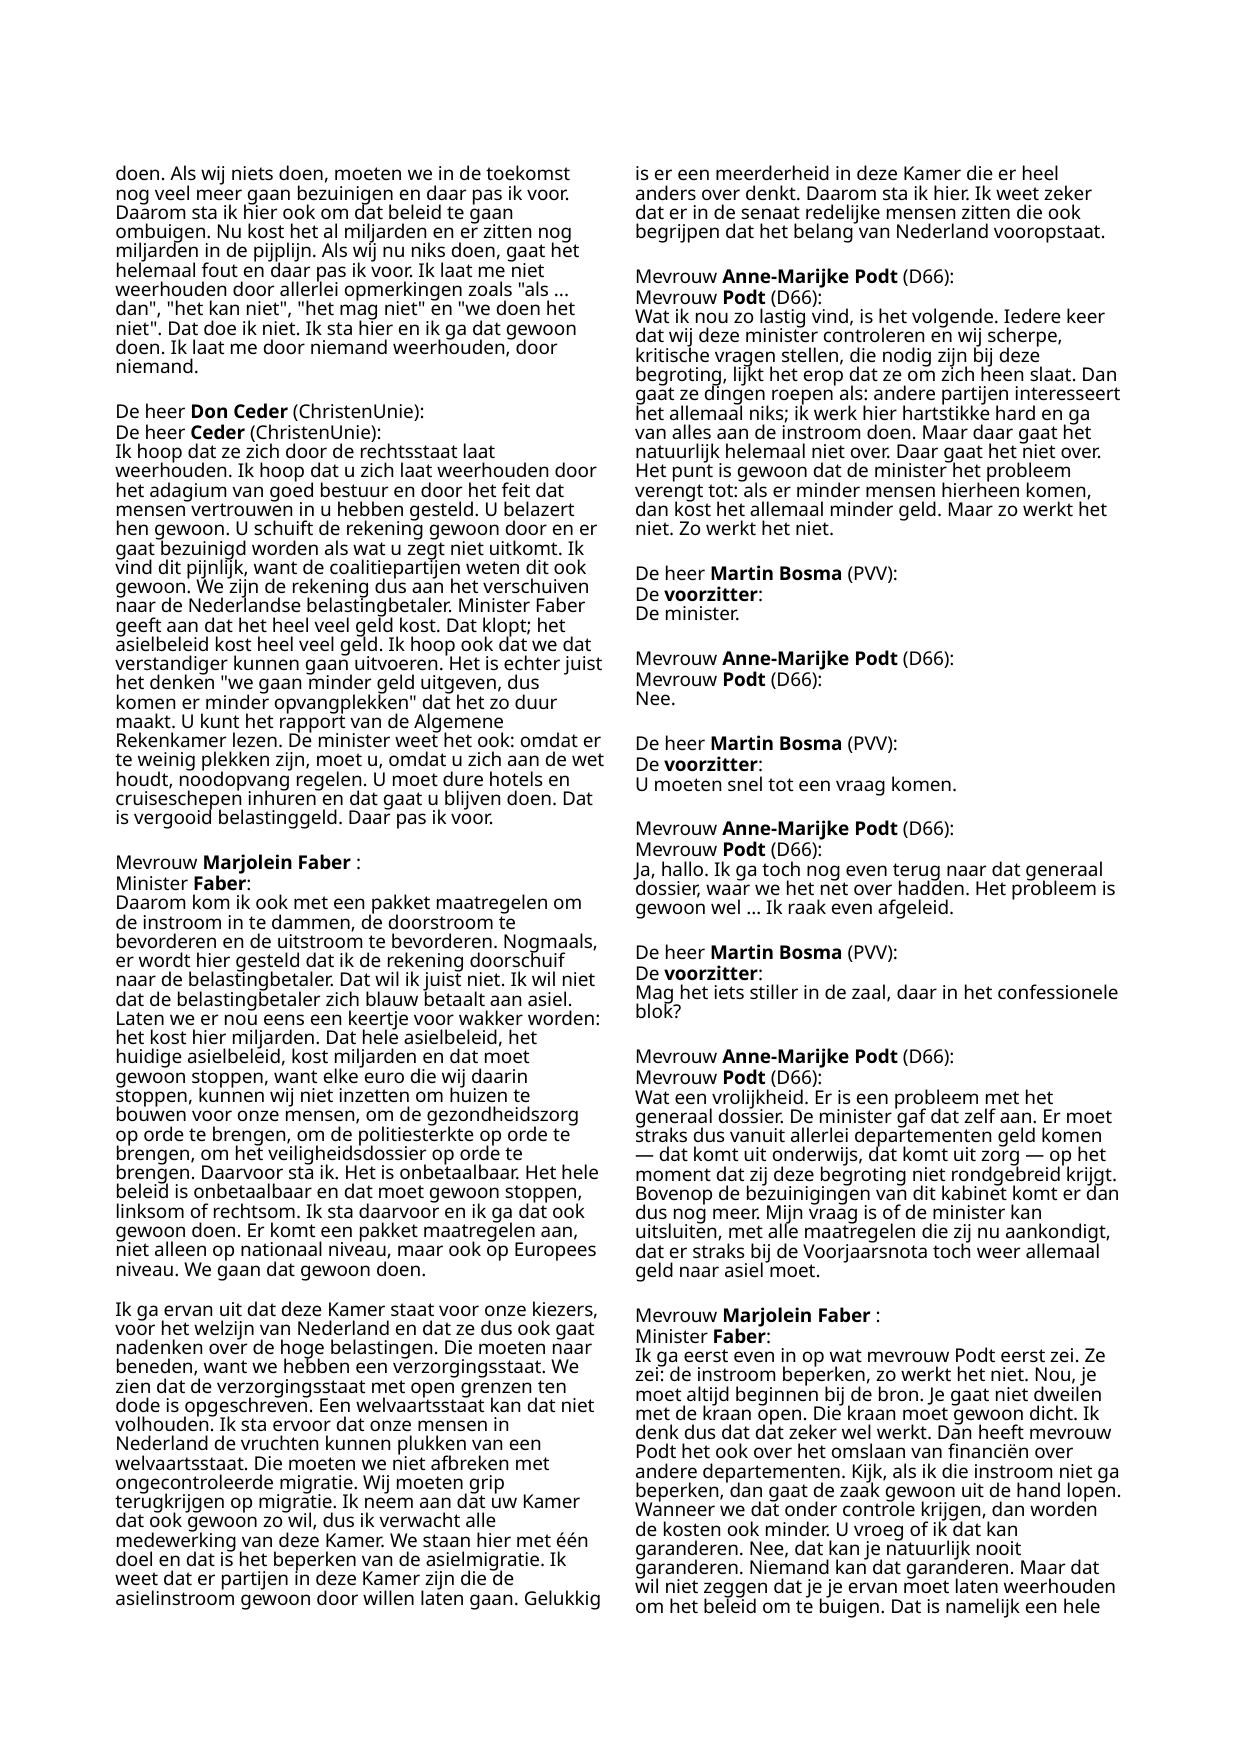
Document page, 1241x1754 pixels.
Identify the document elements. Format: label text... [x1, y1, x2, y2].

text De heer Don Ceder (ChristenUnie): [115, 398, 605, 424]
text Mevrouw Anne-Marijke Podt (D66): [635, 263, 1125, 289]
text Mag het iets stiller in de zaal, daar in het confessionele blok? [635, 984, 1125, 1023]
text Mevrouw Anne-Marijke Podt (D66): [635, 645, 1125, 671]
text De heer Martin Bosma (PVV): [635, 939, 1125, 965]
text Mevrouw Podt (D66): [635, 289, 1125, 308]
text Daarom kom ik ook met een pakket maatregelen om de instroom in te dammen, de doorstroom te bevorderen en de uitstroom te bevorderen. Nogmaals, er wordt hier gesteld dat ik de rekening doorschuif naar de belastingbetaler. Dat wil ik juist niet. Ik wil niet dat de belastingbetaler zich blauw betaalt aan asiel. Laten we er nou eens een keertje voor wakker worden: het kost hier miljarden. Dat hele asielbeleid, het huidige asielbeleid, kost miljarden en dat moet gewoon stoppen, want elke euro die wij daarin stoppen, kunnen wij niet inzetten om huizen te bouwen voor onze mensen, om de gezondheidszorg op orde te brengen, om de politiesterkte op orde te brengen, om het veiligheidsdossier op orde te brengen. Daarvoor sta ik. Het is onbetaalbaar. Het hele beleid is onbetaalbaar en dat moet gewoon stoppen, linksom of rechtsom. Ik sta daarvoor en ik ga dat ook gewoon doen. Er komt een pakket maatregelen aan, niet alleen op nationaal niveau, maar ook op Europees niveau. We gaan dat gewoon doen. [115, 894, 605, 1280]
text Mevrouw Podt (D66): [635, 1069, 1125, 1089]
text De heer Martin Bosma (PVV): [635, 560, 1125, 586]
text Mevrouw Marjolein Faber : [635, 1302, 1125, 1328]
text De voorzitter: [635, 756, 1125, 776]
text De voorzitter: [635, 586, 1125, 605]
text Wat een vrolijkheid. Er is een probleem met het generaal dossier. De minister gaf dat zelf aan. Er moet straks dus vanuit allerlei departementen geld komen — dat komt uit onderwijs, dat komt uit zorg — op het moment dat zij deze begroting niet rondgebreid krijgt. Bovenop de bezuinigingen van dit kabinet komt er dan dus nog meer. Mijn vraag is of de minister kan uitsluiten, met alle maatregelen die zij nu aankondigt, dat er straks bij de Voorjaarsnota toch weer allemaal geld naar asiel moet. [635, 1089, 1125, 1281]
text Mevrouw Podt (D66): [635, 841, 1125, 861]
text De voorzitter: [635, 965, 1125, 984]
text Wat ik nou zo lastig vind, is het volgende. Iedere keer dat wij deze minister controleren en wij scherpe, kritische vragen stellen, die nodig zijn bij deze begroting, lijkt het erop dat ze om zich heen slaat. Dan gaat ze dingen roepen als: andere partijen interesseert het allemaal niks; ik werk hier hartstikke hard en ga van alles aan de instroom doen. Maar daar gaat het natuurlijk helemaal niet over. Daar gaat het niet over. Het punt is gewoon dat de minister het probleem verengt tot: als er minder mensen hierheen komen, dan kost het allemaal minder geld. Maar zo werkt het niet. Zo werkt het niet. [635, 308, 1125, 539]
text is er een meerderheid in deze Kamer die er heel anders over denkt. Daarom sta ik hier. Ik weet zeker dat er in de senaat redelijke mensen zitten die ook begrijpen dat het belang van Nederland vooropstaat. [635, 165, 1125, 242]
text Ik ga ervan uit dat deze Kamer staat voor onze kiezers, voor het welzijn van Nederland en dat ze dus ook gaat nadenken over de hoge belastingen. Die moeten naar beneden, want we hebben een verzorgingsstaat. We zien dat de verzorgingsstaat met open grenzen ten dode is opgeschreven. Een welvaartsstaat kan dat niet volhouden. Ik sta ervoor dat onze mensen in Nederland de vruchten kunnen plukken van een welvaartsstaat. Die moeten we niet afbreken met ongecontroleerde migratie. Wij moeten grip terugkrijgen op migratie. Ik neem aan dat uw Kamer dat ook gewoon zo wil, dus ik verwacht alle medewerking van deze Kamer. We staan hier met één doel en dat is het beperken van de asielmigratie. Ik weet dat er partijen in deze Kamer zijn die de asielinstroom gewoon door willen laten gaan. Gelukkig [115, 1301, 605, 1609]
text U moeten snel tot een vraag komen. [635, 776, 1125, 795]
text Ik hoop dat ze zich door de rechtsstaat laat weerhouden. Ik hoop dat u zich laat weerhouden door het adagium van goed bestuur en door het feit dat mensen vertrouwen in u hebben gesteld. U belazert hen gewoon. U schuift de rekening gewoon door en er gaat bezuinigd worden als wat u zegt niet uitkomt. Ik vind dit pijnlijk, want de coalitiepartijen weten dit ook gewoon. We zijn de rekening dus aan het verschuiven naar de Nederlandse belastingbetaler. Minister Faber geeft aan dat het heel veel geld kost. Dat klopt; het asielbeleid kost heel veel geld. Ik hoop ook dat we dat verstandiger kunnen gaan uitvoeren. Het is echter juist het denken "we gaan minder geld uitgeven, dus komen er minder opvangplekken" dat het zo duur maakt. U kunt het rapport van de Algemene Rekenkamer lezen. De minister weet het ook: omdat er te weinig plekken zijn, moet u, omdat u zich aan de wet houdt, noodopvang regelen. U moet dure hotels en cruiseschepen inhuren en dat gaat u blijven doen. Dat is vergooid belastinggeld. Daar pas ik voor. [115, 443, 605, 828]
text Mevrouw Anne-Marijke Podt (D66): [635, 1044, 1125, 1069]
text Ja, hallo. Ik ga toch nog even terug naar dat generaal dossier, waar we het net over hadden. Het probleem is gewoon wel … Ik raak even afgeleid. [635, 861, 1125, 918]
text De heer Martin Bosma (PVV): [635, 731, 1125, 756]
text Nee. [635, 690, 1125, 710]
text De minister. [635, 605, 1125, 624]
text Minister Faber: [635, 1328, 1125, 1347]
text Mevrouw Podt (D66): [635, 671, 1125, 690]
text De heer Ceder (ChristenUnie): [115, 424, 605, 443]
text Mevrouw Anne-Marijke Podt (D66): [635, 816, 1125, 841]
text Mevrouw Marjolein Faber : [115, 849, 605, 875]
text Ik ga eerst even in op wat mevrouw Podt eerst zei. Ze zei: de instroom beperken, zo werkt het niet. Nou, je moet altijd beginnen bij de bron. Je gaat niet dweilen met de kraan open. Die kraan moet gewoon dicht. Ik denk dus dat dat zeker wel werkt. Dan heeft mevrouw Podt het ook over het omslaan van financiën over andere departementen. Kijk, als ik die instroom niet ga beperken, dan gaat de zaak gewoon uit de hand lopen. Wanneer we dat onder controle krijgen, dan worden de kosten ook minder. U vroeg of ik dat kan garanderen. Nee, dat kan je natuurlijk nooit garanderen. Niemand kan dat garanderen. Maar dat wil niet zeggen dat je je ervan moet laten weerhouden om het beleid om te buigen. Dat is namelijk een hele [635, 1347, 1125, 1617]
text doen. Als wij niets doen, moeten we in de toekomst nog veel meer gaan bezuinigen en daar pas ik voor. Daarom sta ik hier ook om dat beleid te gaan ombuigen. Nu kost het al miljarden en er zitten nog miljarden in de pijplijn. Als wij nu niks doen, gaat het helemaal fout en daar pas ik voor. Ik laat me niet weerhouden door allerlei opmerkingen zoals "als ... dan", "het kan niet", "het mag niet" en "we doen het niet". Dat doe ik niet. Ik sta hier en ik ga dat gewoon doen. Ik laat me door niemand weerhouden, door niemand. [115, 165, 605, 377]
text Minister Faber: [115, 875, 605, 894]
